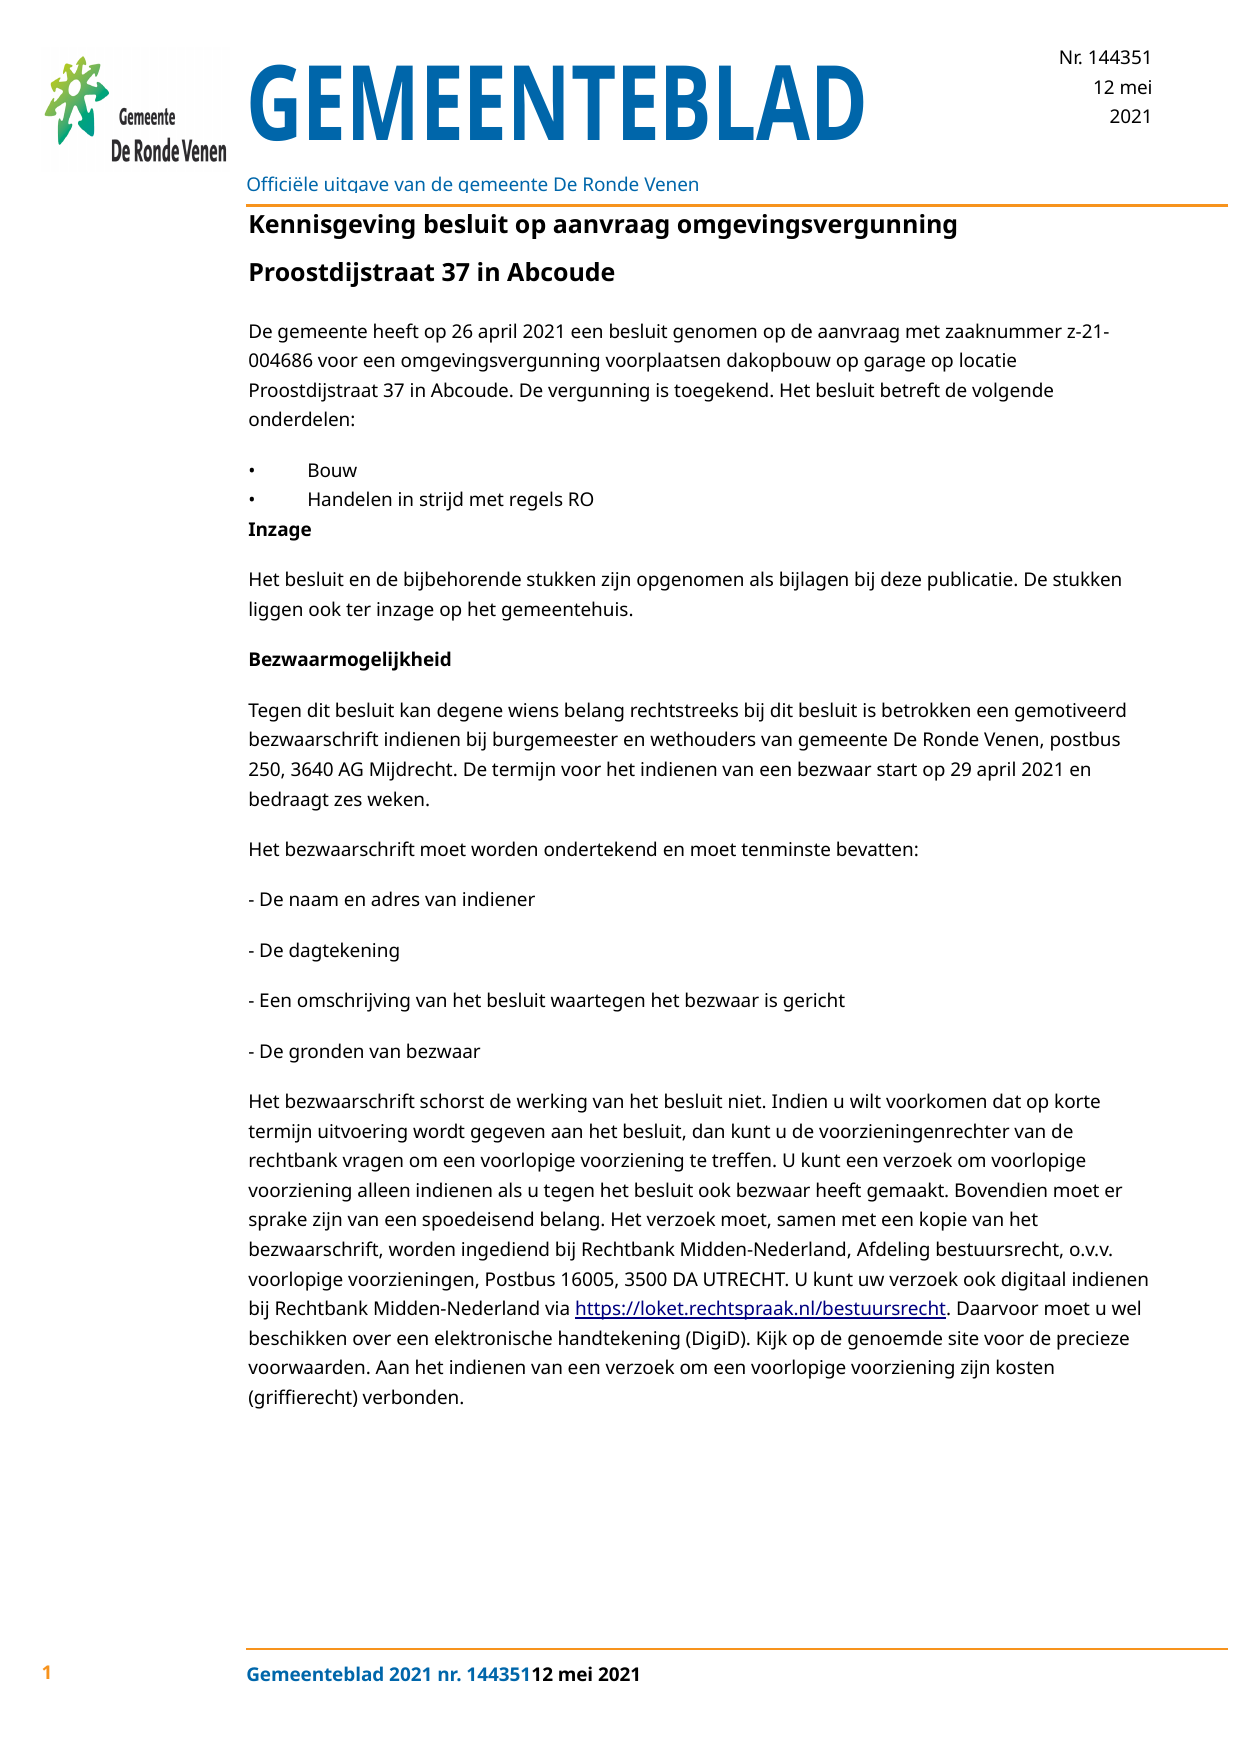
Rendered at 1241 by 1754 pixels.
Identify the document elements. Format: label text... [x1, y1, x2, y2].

list Bouw [248, 457, 1152, 483]
text Het besluit en de bijbehorende stukken zijn opgenomen als bijlagen bij deze publicatie. De stukken liggen ook ter inzage op het gemeentehuis. [248, 567, 1152, 622]
picture [41, 47, 231, 172]
text Het bezwaarschrift moet worden ondertekend en moet tenminste bevatten: [248, 836, 1152, 862]
text Bezwaarmogelijkheid [248, 647, 1152, 672]
text - Een omschrijving van het besluit waartegen het bezwaar is gericht [248, 987, 1152, 1013]
text Het bezwaarschrift schorst de werking van het besluit niet. Indien u wilt voorkomen dat op korte termijn uitvoering wordt gegeven aan het besluit, dan kunt u de voorzieningenrechter van de rechtbank vragen om een voorlopige voorziening te treffen. U kunt een verzoek om voorlopige voorziening alleen indienen als u tegen het besluit ook bezwaar heeft gemaakt. Bovendien moet er sprake zijn van een spoedeisend belang. Het verzoek moet, samen met een kopie van het bezwaarschrift, worden ingediend bij Rechtbank Midden-Nederland, Afdeling bestuursrecht, o.v.v. voorlopige voorzieningen, Postbus 16005, 3500 DA UTRECHT. U kunt uw verzoek ook digitaal indienen bij Rechtbank Midden-Nederland via https://loket.rechtspraak.nl/bestuursrecht. Daarvoor moet u wel beschikken over een elektronische handtekening (DigiD). Kijk op de genoemde site voor de precieze voorwaarden. Aan het indienen van een verzoek om een voorlopige voorziening zijn kosten (griffierecht) verbonden. [248, 1088, 1152, 1410]
text Tegen dit besluit kan degene wiens belang rechtstreeks bij dit besluit is betrokken een gemotiveerd bezwaarschrift indienen bij burgemeester en wethouders van gemeente De Ronde Venen, postbus 250, 3640 AG Mijdrecht. De termijn voor het indienen van een bezwaar start op 29 april 2021 en bedraagt zes weken. [248, 697, 1152, 812]
text Inzage [248, 516, 1152, 542]
text - De dagtekening [248, 937, 1152, 963]
text De gemeente heeft op 26 april 2021 een besluit genomen op de aanvraag met zaaknummer z-21-004686 voor een omgevingsvergunning voorplaatsen dakopbouw op garage op locatie Proostdijstraat 37 in Abcoude. De vergunning is toegekend. Het besluit betreft de volgende onderdelen: [248, 318, 1152, 432]
list Handelen in strijd met regels RO [248, 487, 1152, 512]
text - De gronden van bezwaar [248, 1038, 1152, 1064]
text Kennisgeving besluit op aanvraag omgevingsvergunning Proostdijstraat 37 in Abcoude [248, 207, 1152, 288]
text - De naam en adres van indiener [248, 887, 1152, 912]
